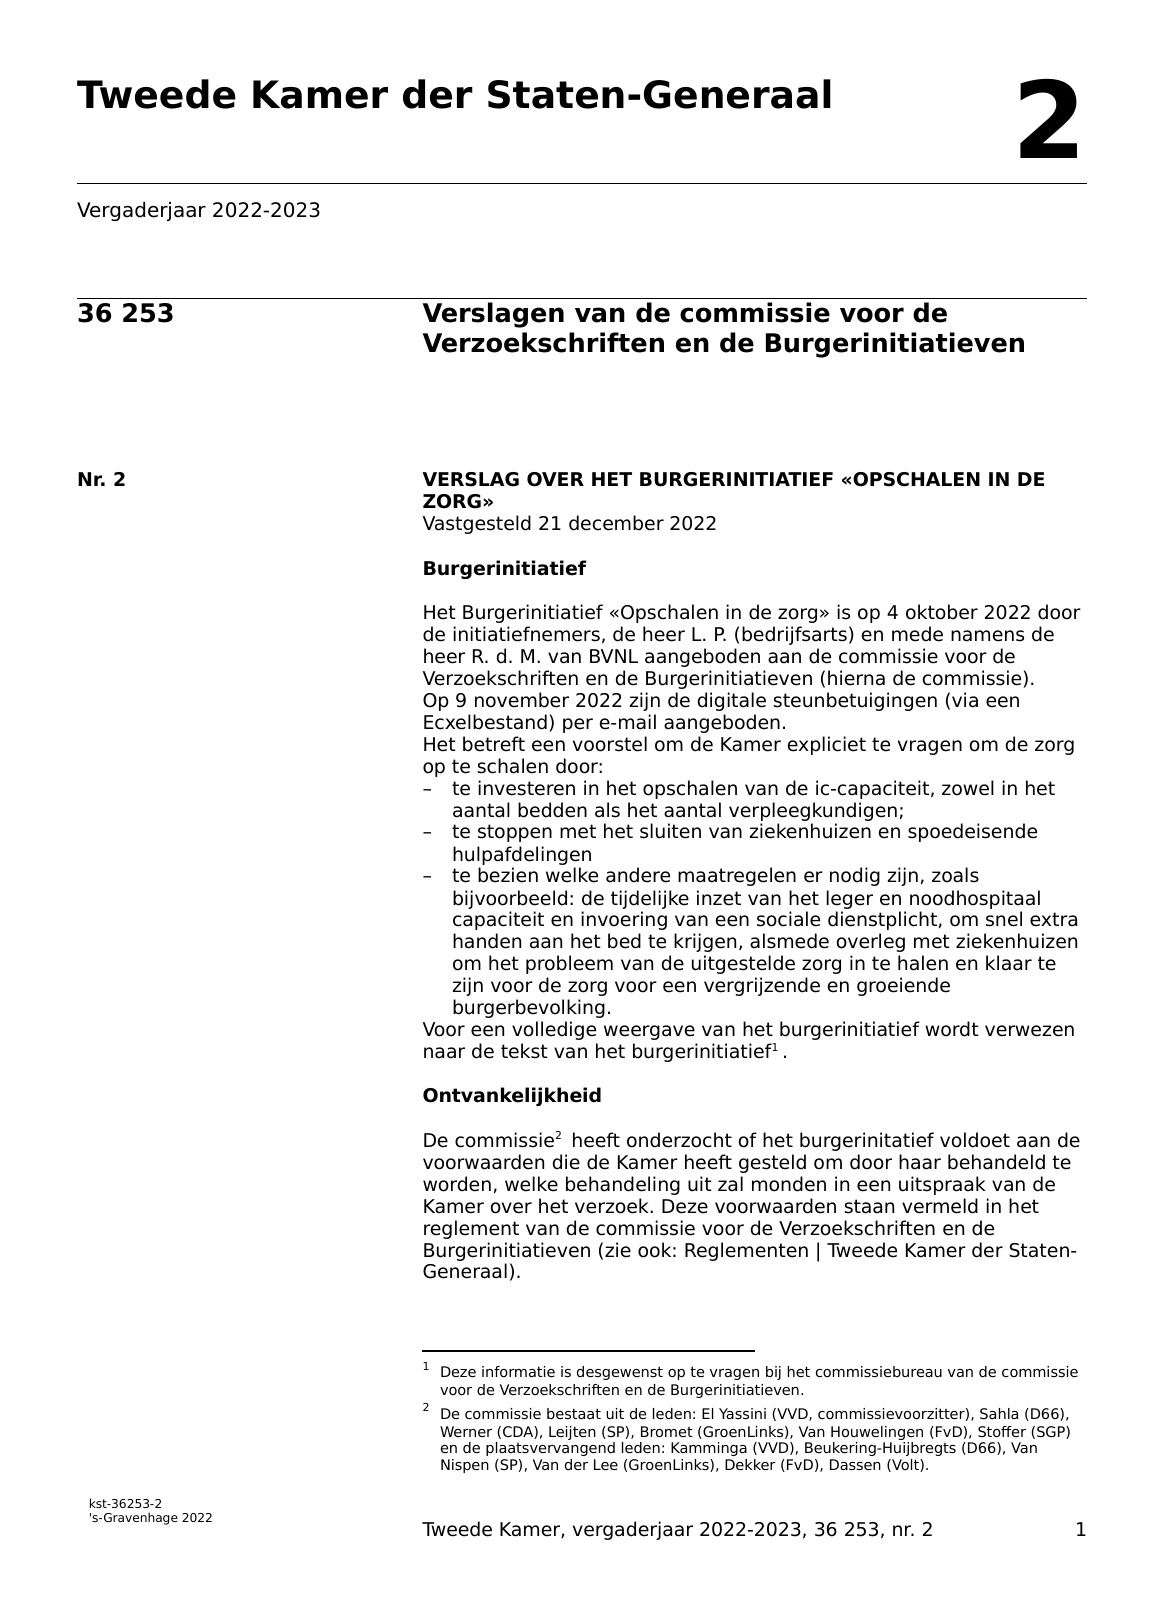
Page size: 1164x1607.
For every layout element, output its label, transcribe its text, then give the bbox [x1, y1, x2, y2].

text Voor een volledige weergave van het burgerinitiatief wordt verwezen naar de tekst van het burgerinitiatief. [422, 1019, 1087, 1063]
text Deze informatie is desgewenst op te vragen bij het commissiebureau van de commissie voor de Verzoekschriften en de Burgerinitiatieven. [422, 1360, 1087, 1399]
text kst-36253-2 [88, 1497, 323, 1511]
text Het Burgerinitiatief «Opschalen in de zorg» is op 4 oktober 2022 door de initiatiefnemers, de heer L. P. (bedrijfsarts) en mede namens de heer R. d. M. van BVNL aangeboden aan de commissie voor de Verzoekschriften en de Burgerinitiatieven (hierna de commissie). [422, 602, 1087, 689]
text – te investeren in het opschalen van de ic-capaciteit, zowel in het aantal bedden als het aantal verpleegkundigen; [422, 777, 1087, 821]
text De commissie bestaat uit de leden: El Yassini (VVD, commissievoorzitter), Sahla (D66), Werner (CDA), Leijten (SP), Bromet (GroenLinks), Van Houwelingen (FvD), Stoffer (SGP) en de plaatsvervangend leden: Kamminga (VVD), Beukering-Huijbregts (D66), Van Nispen (SP), Van der Lee (GroenLinks), Dekker (FvD), Dassen (Volt). [422, 1402, 1087, 1474]
text Vastgesteld 21 december 2022 [422, 513, 1087, 535]
text Het betreft een voorstel om de Kamer expliciet te vragen om de zorg op te schalen door: [422, 733, 1087, 777]
text – te stoppen met het sluiten van ziekenhuizen en spoedeisende hulpafdelingen [422, 821, 1087, 865]
table_cell Vergaderjaar 2022-2023 [77, 184, 1087, 298]
table_header Tweede Kamer der Staten-Generaal [77, 59, 886, 183]
subtitle Ontvankelijkheid [422, 1085, 1087, 1107]
text Op 9 november 2022 zijn de digitale steunbetuigingen (via een Ecxelbestand) per e-mail aangeboden. [422, 689, 1087, 733]
table_header 2 [886, 59, 1087, 183]
text De commissie heeft onderzocht of het burgerinitatief voldoet aan de voorwaarden die de Kamer heeft gesteld om door haar behandeld te worden, welke behandeling uit zal monden in een uitspraak van de Kamer over het verzoek. Deze voorwaarden staan vermeld in het reglement van de commissie voor de Verzoekschriften en de Burgerinitiatieven (zie ook: Reglementen | Tweede Kamer der Staten-Generaal). [422, 1129, 1087, 1283]
subtitle 36 253 Verslagen van de commissie voor de Verzoekschriften en de Burgerinitiatieven [77, 299, 1087, 358]
text – te bezien welke andere maatregelen er nodig zijn, zoals bijvoorbeeld: de tijdelijke inzet van het leger en noodhospitaal capaciteit en invoering van een sociale dienstplicht, om snel extra handen aan het bed te krijgen, alsmede overleg met ziekenhuizen om het probleem van de uitgestelde zorg in te halen en klaar te zijn voor de zorg voor een vergrijzende en groeiende burgerbevolking. [422, 865, 1087, 1019]
subtitle Nr. 2 VERSLAG OVER HET BURGERINITIATIEF «OPSCHALEN IN DE ZORG» [77, 469, 1087, 513]
text 's-Gravenhage 2022 [88, 1511, 323, 1525]
subtitle Burgerinitiatief [422, 557, 1087, 579]
